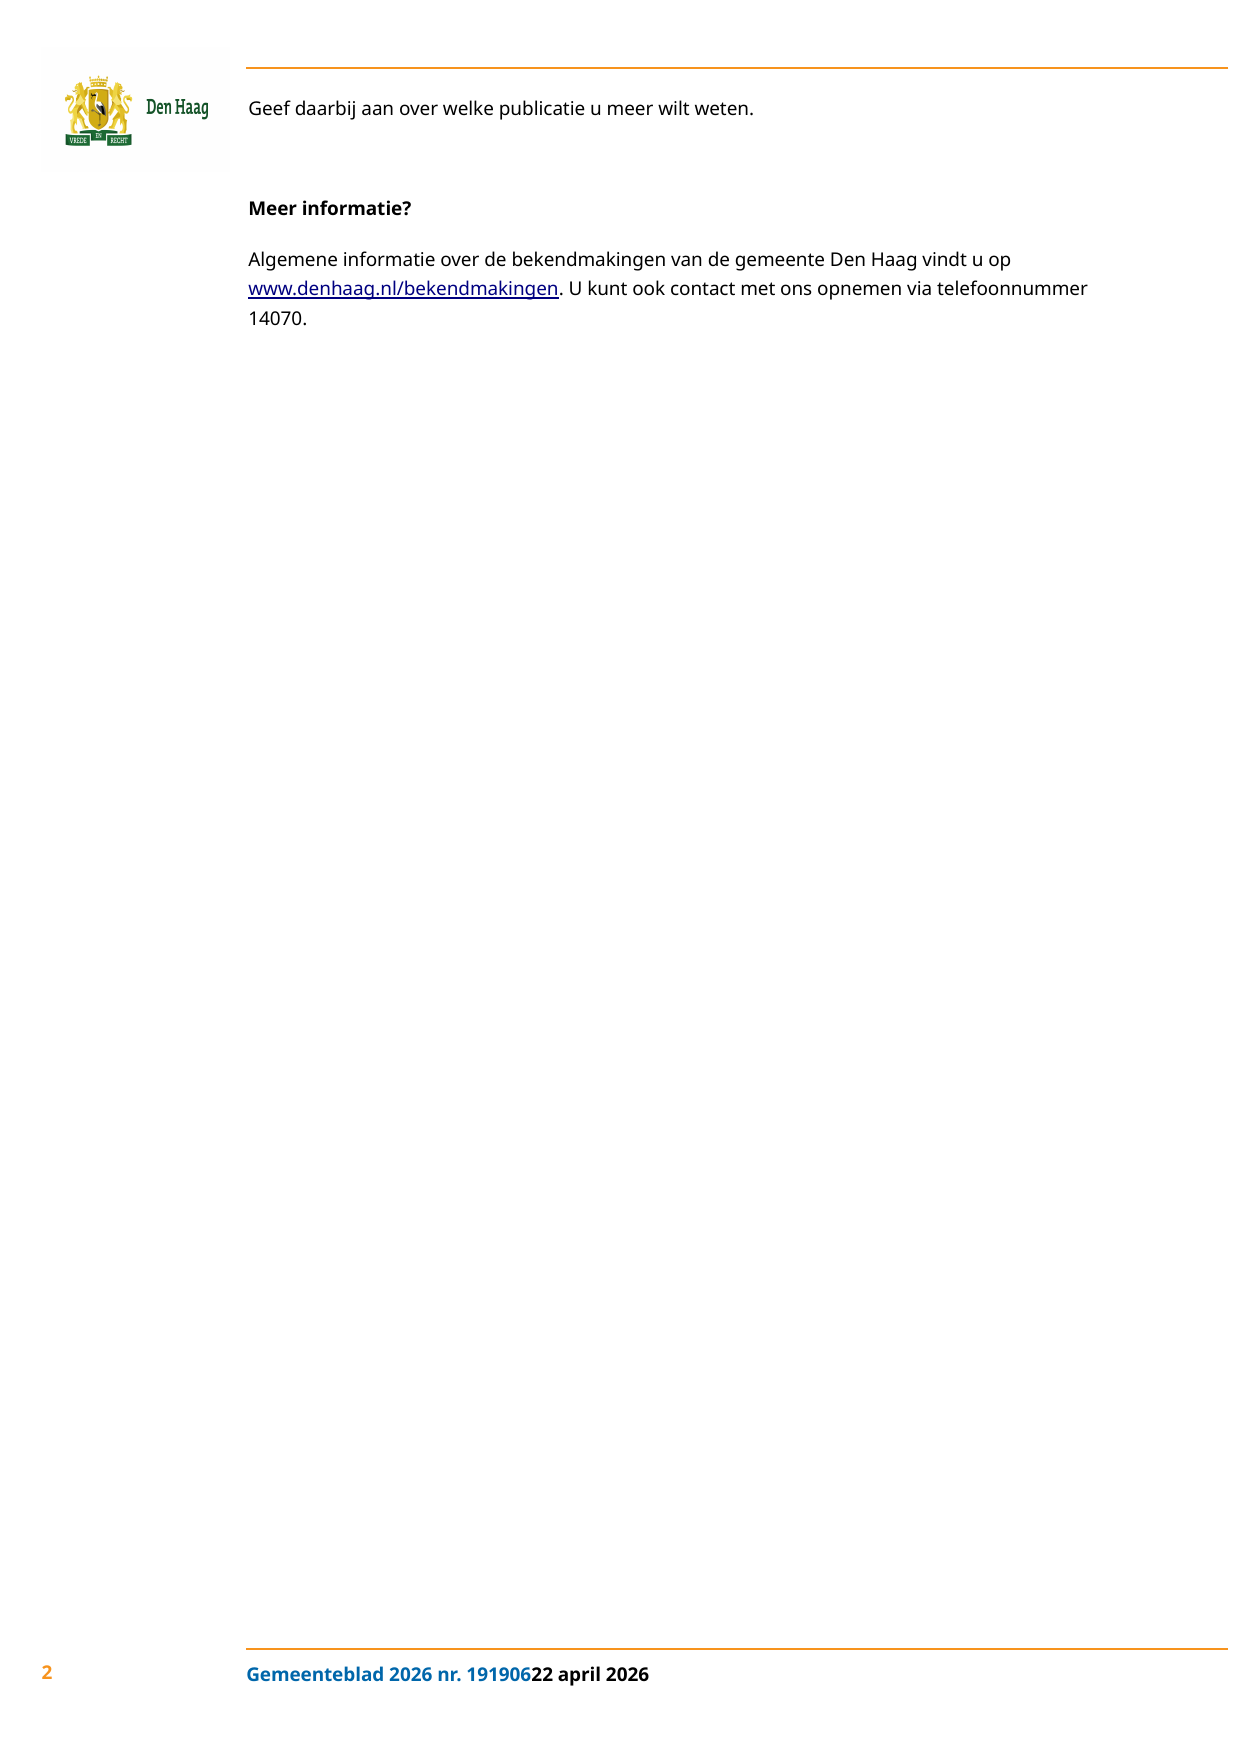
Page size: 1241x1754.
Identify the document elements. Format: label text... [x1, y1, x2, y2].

text Meer informatie? [248, 196, 1152, 221]
text Geef daarbij aan over welke publicatie u meer wilt weten. [248, 95, 1152, 121]
picture [41, 47, 231, 172]
text Algemene informatie over de bekendmakingen van de gemeente Den Haag vindt u op www.denhaag.nl/bekendmakingen. U kunt ook contact met ons opnemen via telefoonnummer 14070. [248, 246, 1152, 331]
